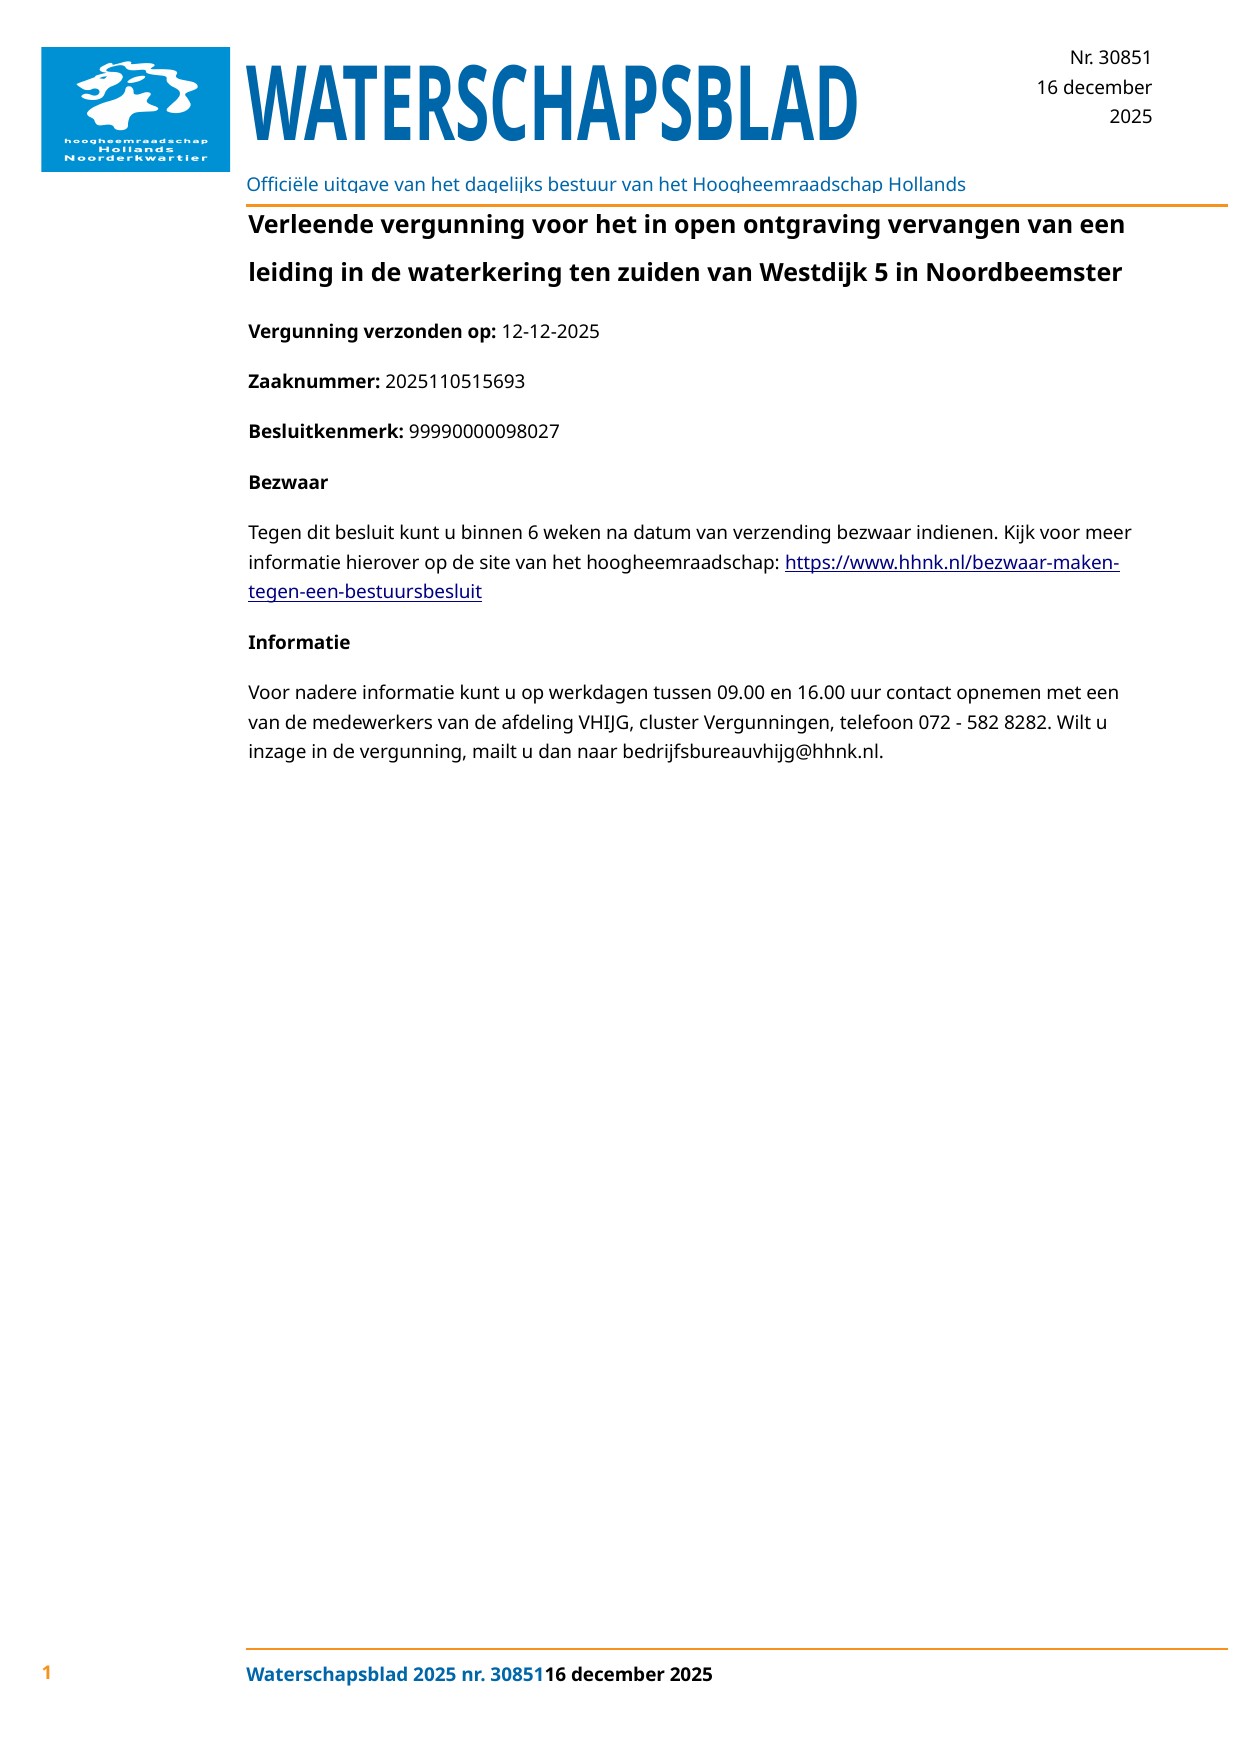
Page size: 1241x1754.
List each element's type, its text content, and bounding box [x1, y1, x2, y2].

text Informatie [248, 629, 1152, 655]
picture [129, 76, 144, 82]
picture [118, 62, 197, 112]
text Vergunning verzonden op: 12-12-2025 [248, 318, 1152, 344]
text Tegen dit besluit kunt u binnen 6 weken na datum van verzending bezwaar indienen. Kijk voor meer informatie hierover op de site van het hoogheemraadschap: https://www.hhnk.nl/bezwaar-maken-tegen-een-bestuursbesluit [248, 519, 1152, 604]
text Besluitkenmerk: 99990000098027 [248, 419, 1152, 444]
picture [88, 87, 157, 130]
picture [78, 64, 122, 99]
text Verleende vergunning voor het in open ontgraving vervangen van een leiding in de waterkering ten zuiden van Westdijk 5 in Noordbeemster [248, 207, 1152, 288]
text Bezwaar [248, 469, 1152, 495]
text Voor nadere informatie kunt u op werkdagen tussen 09.00 en 16.00 uur contact opnemen met een van de medewerkers van de afdeling VHIJG, cluster Vergunningen, telefoon 072 - 582 8282. Wilt u inzage in de vergunning, mailt u dan naar bedrijfsbureauvhijg@hhnk.nl. [248, 679, 1152, 764]
text Zaaknummer: 2025110515693 [248, 368, 1152, 394]
